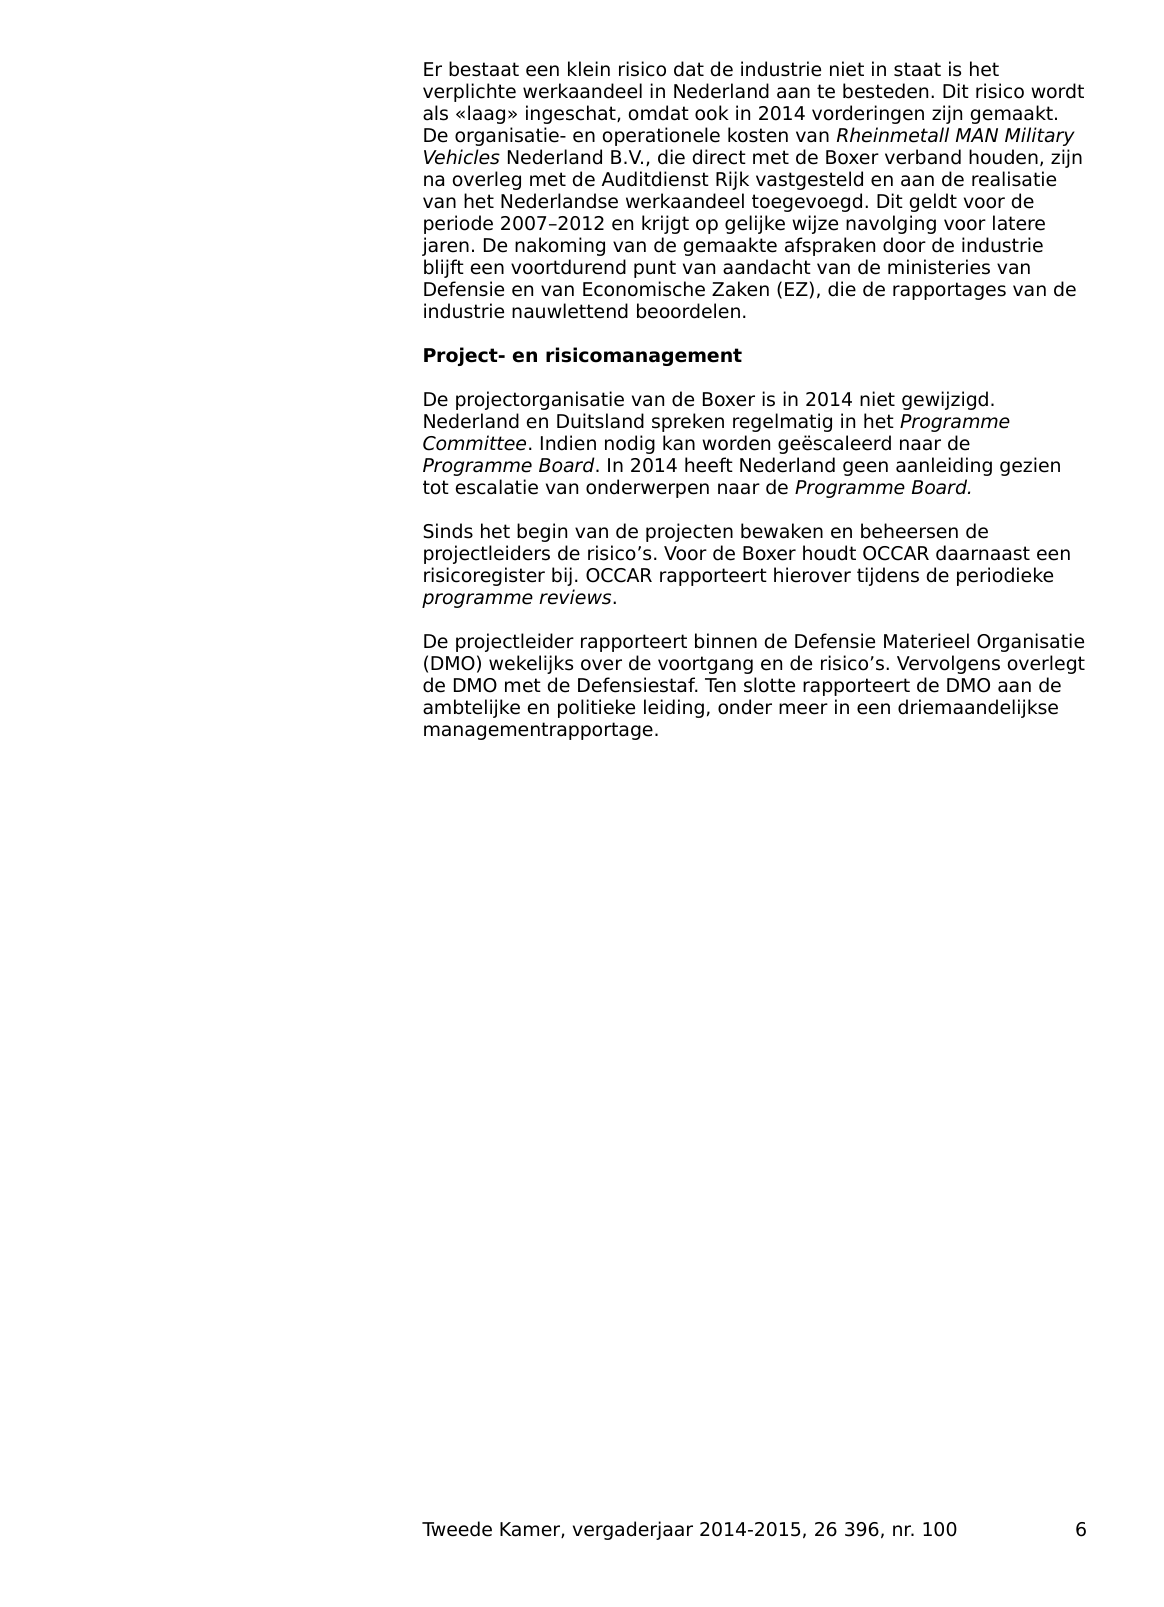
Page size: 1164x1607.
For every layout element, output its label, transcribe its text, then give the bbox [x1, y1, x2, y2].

text De projectleider rapporteert binnen de Defensie Materieel Organisatie (DMO) wekelijks over de voortgang en de risico’s. Vervolgens overlegt de DMO met de Defensiestaf. Ten slotte rapporteert de DMO aan de ambtelijke en politieke leiding, onder meer in een driemaandelijkse managementrapportage. [422, 631, 1087, 741]
subtitle Project- en risicomanagement [422, 345, 1087, 367]
text De projectorganisatie van de Boxer is in 2014 niet gewijzigd. Nederland en Duitsland spreken regelmatig in het Programme Committee. Indien nodig kan worden geëscaleerd naar de Programme Board. In 2014 heeft Nederland geen aanleiding gezien tot escalatie van onderwerpen naar de Programme Board. [422, 389, 1087, 499]
text Er bestaat een klein risico dat de industrie niet in staat is het verplichte werkaandeel in Nederland aan te besteden. Dit risico wordt als «laag» ingeschat, omdat ook in 2014 vorderingen zijn gemaakt. De organisatie- en operationele kosten van Rheinmetall MAN Military Vehicles Nederland B.V., die direct met de Boxer verband houden, zijn na overleg met de Auditdienst Rijk vastgesteld en aan de realisatie van het Nederlandse werkaandeel toegevoegd. Dit geldt voor de periode 2007–2012 en krijgt op gelijke wijze navolging voor latere jaren. De nakoming van de gemaakte afspraken door de industrie blijft een voortdurend punt van aandacht van de ministeries van Defensie en van Economische Zaken (EZ), die de rapportages van de industrie nauwlettend beoordelen. [422, 59, 1087, 323]
text Sinds het begin van de projecten bewaken en beheersen de projectleiders de risico’s. Voor de Boxer houdt OCCAR daarnaast een risicoregister bij. OCCAR rapporteert hierover tijdens de periodieke programme reviews. [422, 521, 1087, 609]
